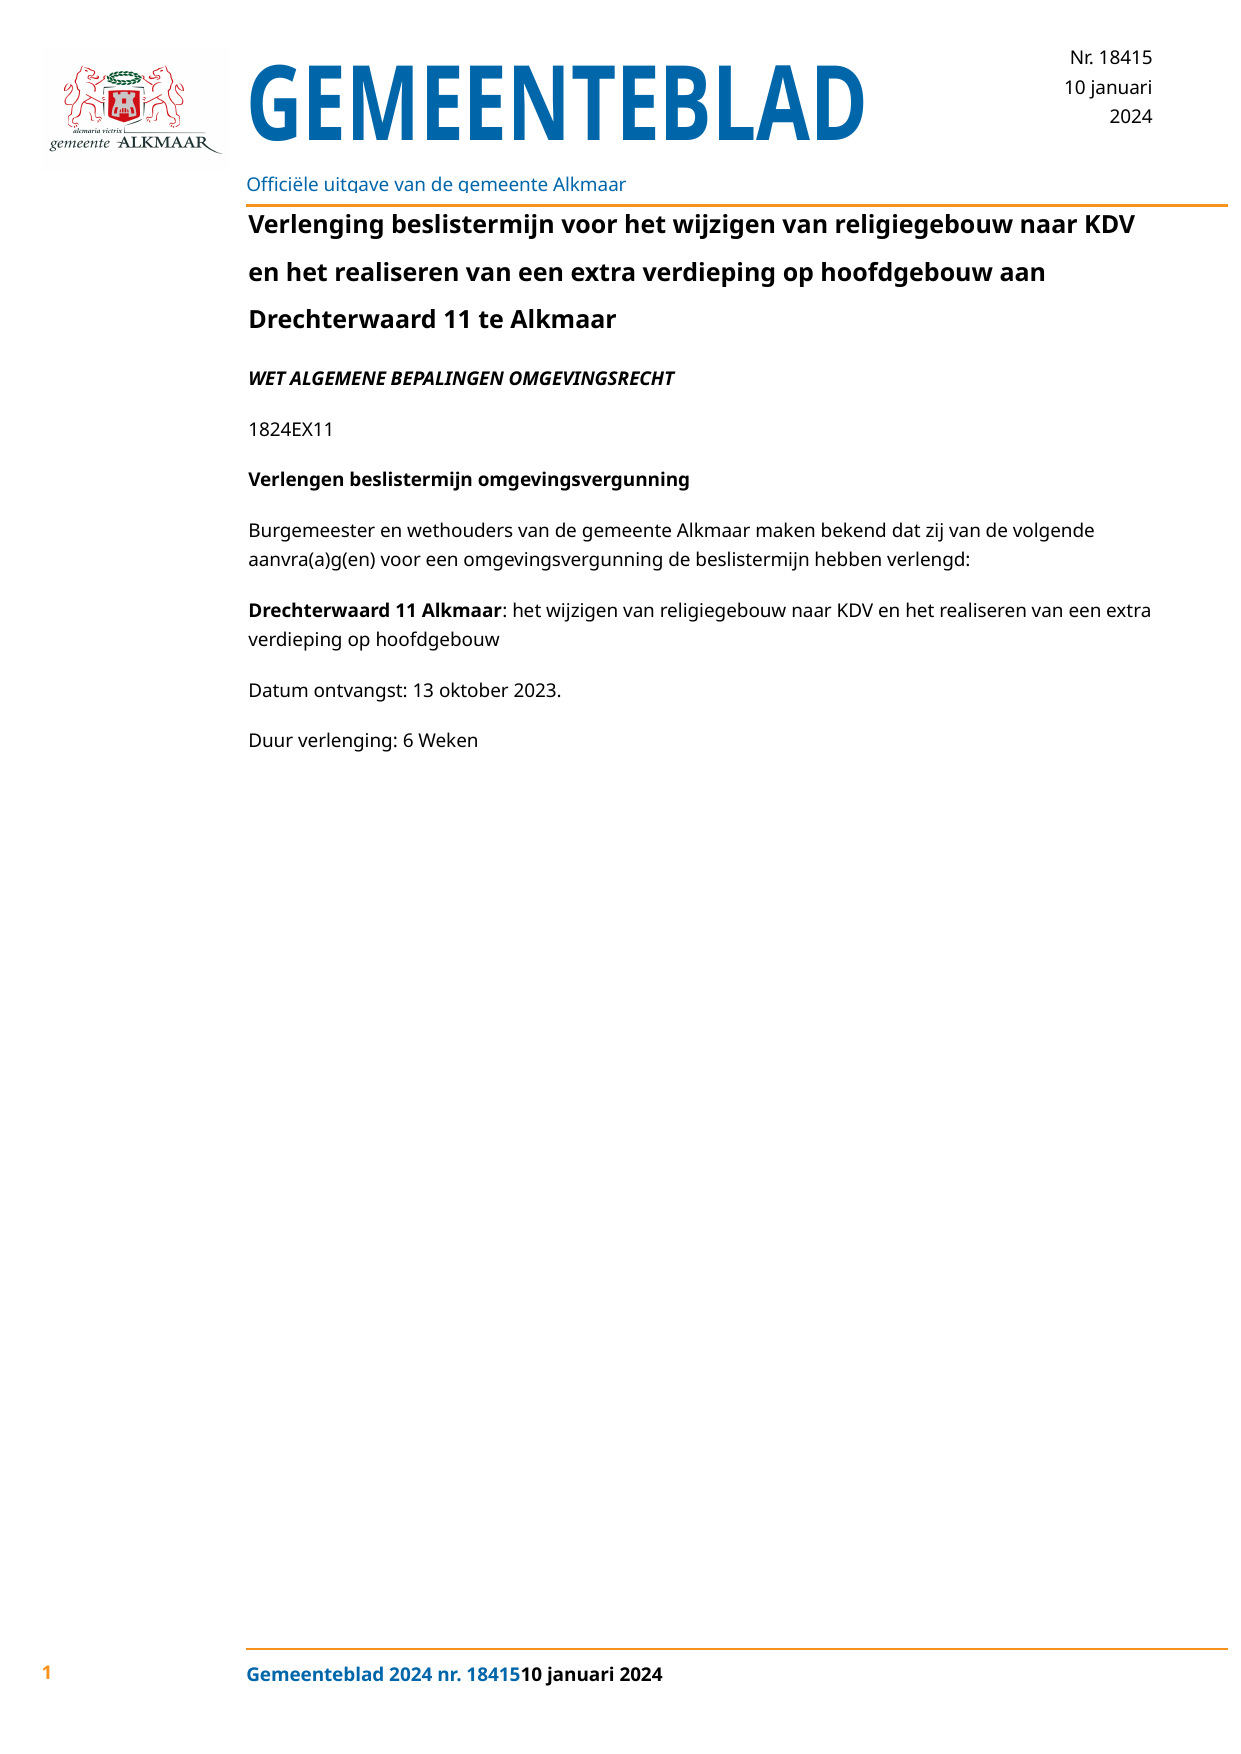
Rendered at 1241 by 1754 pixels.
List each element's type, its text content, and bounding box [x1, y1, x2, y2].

text Duur verlenging: 6 Weken [248, 727, 1152, 753]
text Verlengen beslistermijn omgevingsvergunning [248, 466, 1152, 492]
text 1824EX11 [248, 416, 1152, 442]
text WET ALGEMENE BEPALINGEN OMGEVINGSRECHT [248, 366, 1152, 391]
text Datum ontvangst: 13 oktober 2023. [248, 677, 1152, 702]
text Drechterwaard 11 Alkmaar: het wijzigen van religiegebouw naar KDV en het realiseren van een extra verdieping op hoofdgebouw [248, 597, 1152, 652]
picture [41, 47, 231, 172]
text Burgemeester en wethouders van de gemeente Alkmaar maken bekend dat zij van de volgende aanvra(a)g(en) voor een omgevingsvergunning de beslistermijn hebben verlengd: [248, 517, 1152, 572]
text Verlenging beslistermijn voor het wijzigen van religiegebouw naar KDV en het realiseren van een extra verdieping op hoofdgebouw aan Drechterwaard 11 te Alkmaar [248, 207, 1152, 336]
